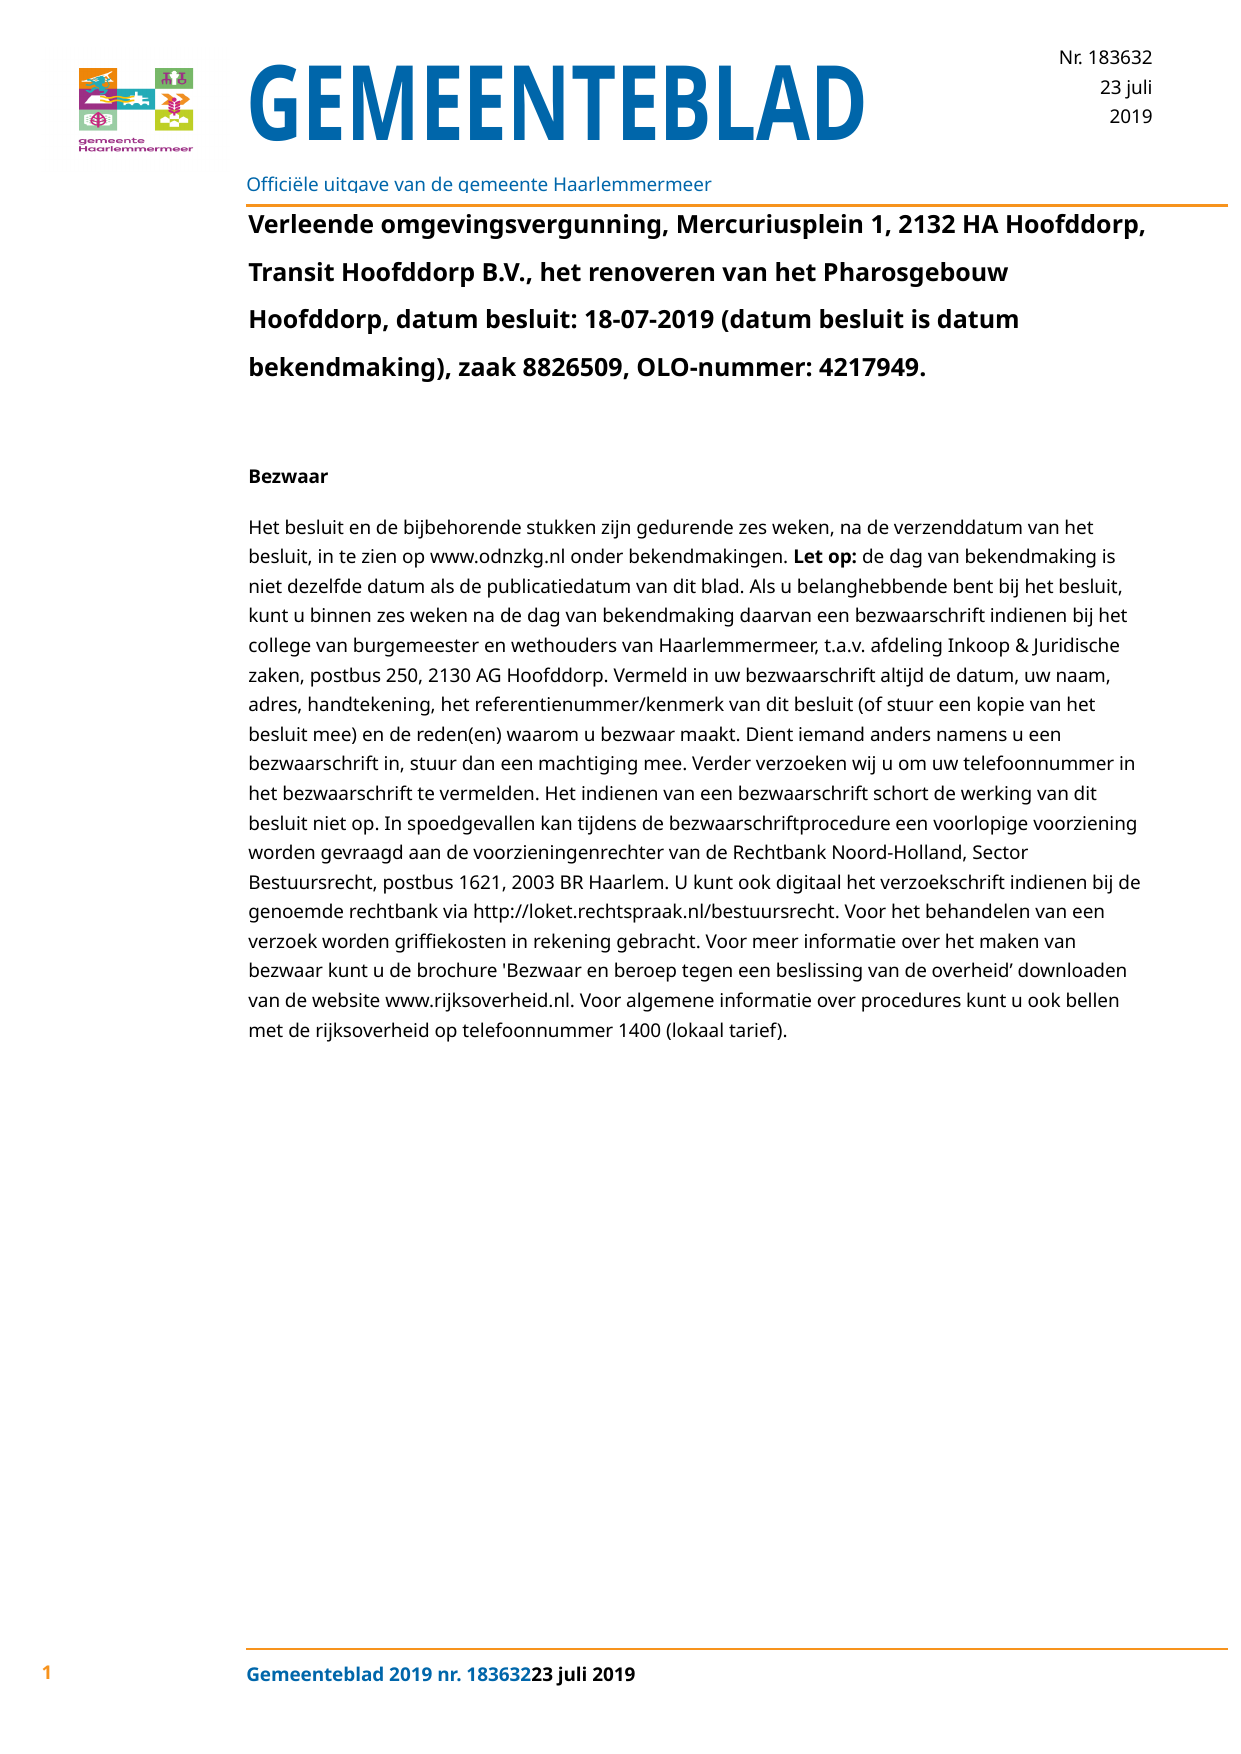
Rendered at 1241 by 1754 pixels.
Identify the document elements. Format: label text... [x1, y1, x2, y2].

text Bezwaar [248, 463, 1152, 489]
text Het besluit en de bijbehorende stukken zijn gedurende zes weken, na de verzenddatum van het besluit, in te zien op www.odnzkg.nl onder bekendmakingen. Let op: de dag van bekendmaking is niet dezelfde datum als de publicatiedatum van dit blad. Als u belanghebbende bent bij het besluit, kunt u binnen zes weken na de dag van bekendmaking daarvan een bezwaarschrift indienen bij het college van burgemeester en wethouders van Haarlemmermeer, t.a.v. afdeling Inkoop & Juridische zaken, postbus 250, 2130 AG Hoofddorp. Vermeld in uw bezwaarschrift altijd de datum, uw naam, adres, handtekening, het referentienummer/kenmerk van dit besluit (of stuur een kopie van het besluit mee) en de reden(en) waarom u bezwaar maakt. Dient iemand anders namens u een bezwaarschrift in, stuur dan een machtiging mee. Verder verzoeken wij u om uw telefoonnummer in het bezwaarschrift te vermelden. Het indienen van een bezwaarschrift schort de werking van dit besluit niet op. In spoedgevallen kan tijdens de bezwaarschriftprocedure een voorlopige voorziening worden gevraagd aan de voorzieningenrechter van de Rechtbank Noord-Holland, Sector Bestuursrecht, postbus 1621, 2003 BR Haarlem. U kunt ook digitaal het verzoekschrift indienen bij de genoemde rechtbank via http://loket.rechtspraak.nl/bestuursrecht. Voor het behandelen van een verzoek worden griffiekosten in rekening gebracht. Voor meer informatie over het maken van bezwaar kunt u de brochure 'Bezwaar en beroep tegen een beslissing van de overheid’ downloaden van de website www.rijksoverheid.nl. Voor algemene informatie over procedures kunt u ook bellen met de rijksoverheid op telefoonnummer 1400 (lokaal tarief). [248, 514, 1152, 1043]
picture [41, 47, 231, 172]
text Verleende omgevingsvergunning, Mercuriusplein 1, 2132 HA Hoofddorp, Transit Hoofddorp B.V., het renoveren van het Pharosgebouw Hoofddorp, datum besluit: 18-07-2019 (datum besluit is datum bekendmaking), zaak 8826509, OLO-nummer: 4217949. [248, 207, 1152, 384]
